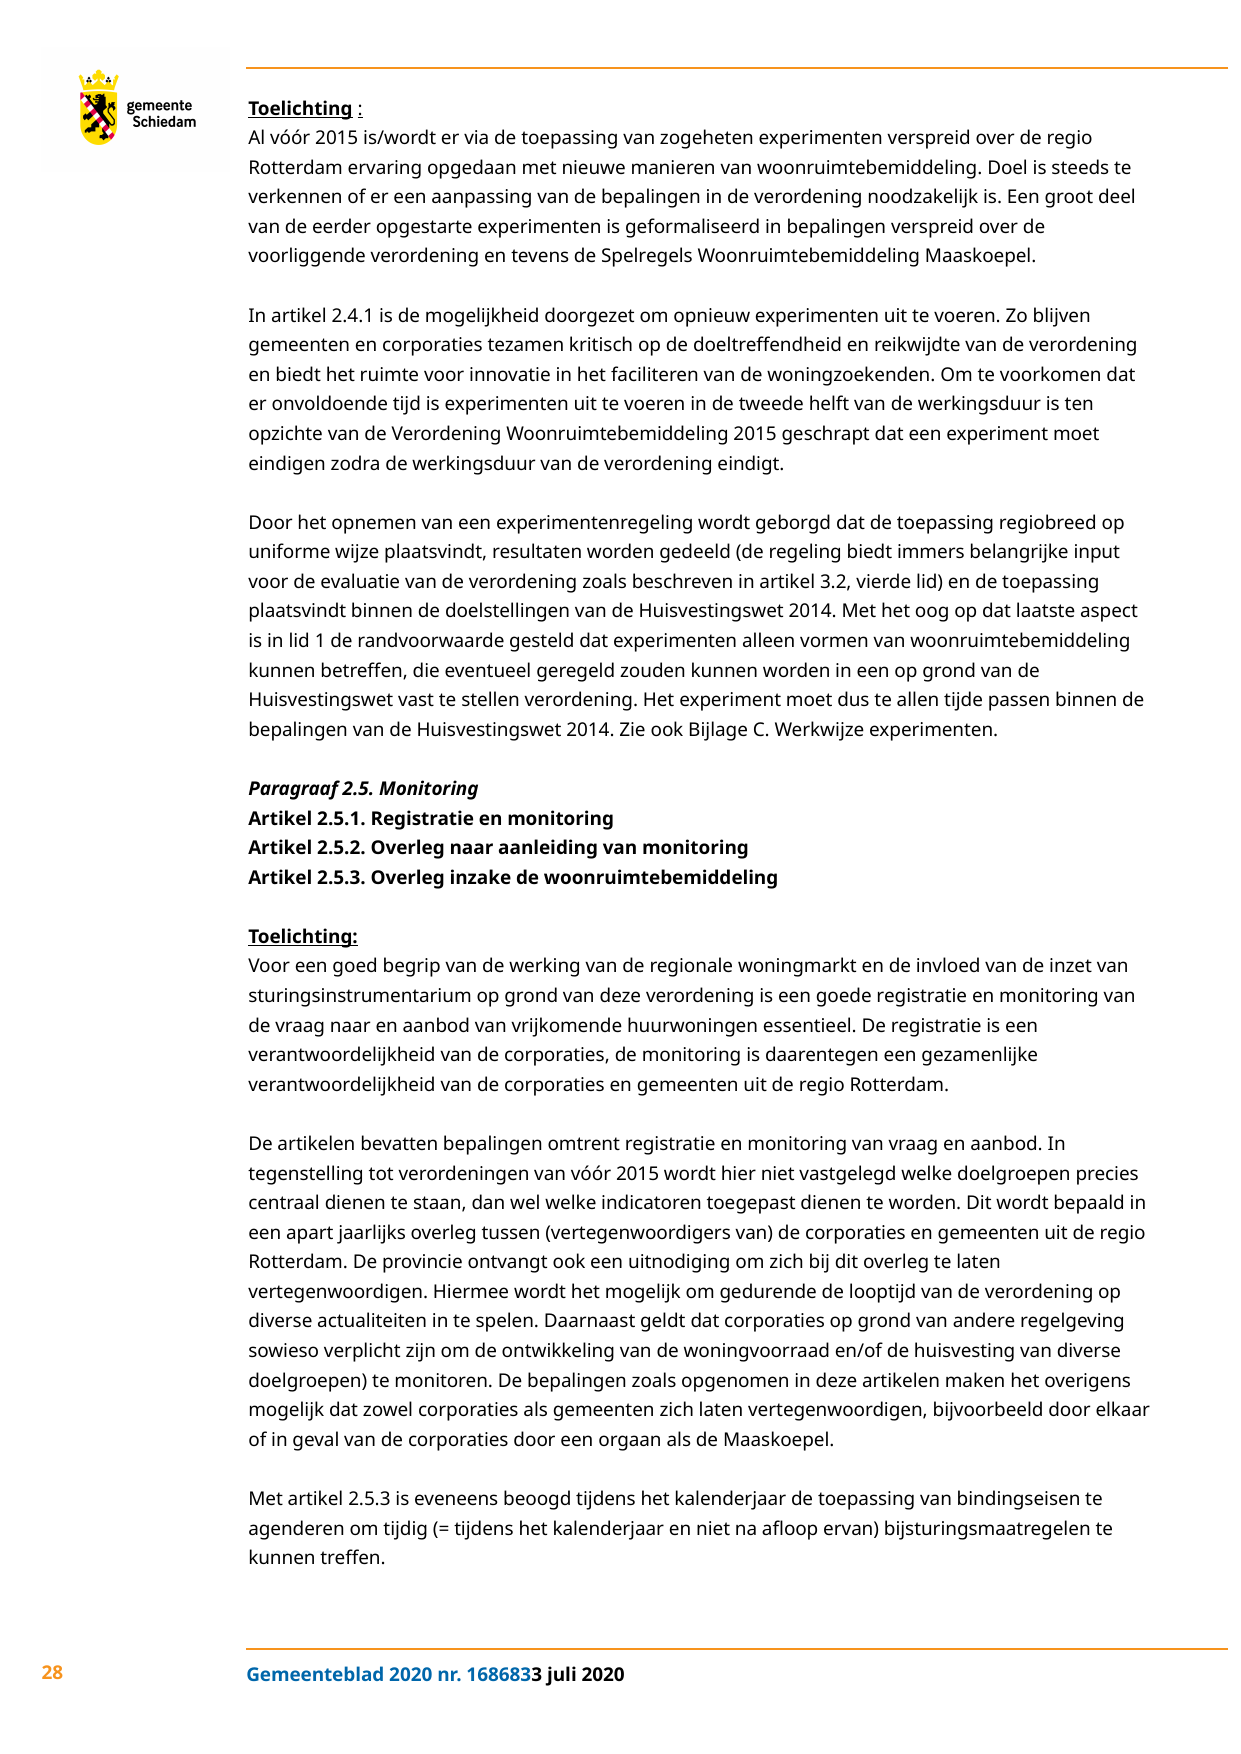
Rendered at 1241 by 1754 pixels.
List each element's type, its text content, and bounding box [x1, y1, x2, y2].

text Paragraaf 2.5. Monitoring [248, 775, 1152, 801]
text Toelichting: [248, 923, 1152, 949]
text Toelichting : [248, 95, 1152, 121]
text In artikel 2.4.1 is de mogelijkheid doorgezet om opnieuw experimenten uit te voeren. Zo blijven gemeenten en corporaties tezamen kritisch op de doeltreffendheid en reikwijdte van de verordening en biedt het ruimte voor innovatie in het faciliteren van de woningzoekenden. Om te voorkomen dat er onvoldoende tijd is experimenten uit te voeren in de tweede helft van de werkingsduur is ten opzichte van de Verordening Woonruimtebemiddeling 2015 geschrapt dat een experiment moet eindigen zodra de werkingsduur van de verordening eindigt. [248, 302, 1152, 476]
text Artikel 2.5.2. Overleg naar aanleiding van monitoring [248, 834, 1152, 860]
picture [41, 47, 231, 172]
text De artikelen bevatten bepalingen omtrent registratie en monitoring van vraag en aanbod. In tegenstelling tot verordeningen van vóór 2015 wordt hier niet vastgelegd welke doelgroepen precies centraal dienen te staan, dan wel welke indicatoren toegepast dienen te worden. Dit wordt bepaald in een apart jaarlijks overleg tussen (vertegenwoordigers van) de corporaties en gemeenten uit de regio Rotterdam. De provincie ontvangt ook een uitnodiging om zich bij dit overleg te laten vertegenwoordigen. Hiermee wordt het mogelijk om gedurende de looptijd van de verordening op diverse actualiteiten in te spelen. Daarnaast geldt dat corporaties op grond van andere regelgeving sowieso verplicht zijn om de ontwikkeling van de woningvoorraad en/of de huisvesting van diverse doelgroepen) te monitoren. De bepalingen zoals opgenomen in deze artikelen maken het overigens mogelijk dat zowel corporaties als gemeenten zich laten vertegenwoordigen, bijvoorbeeld door elkaar of in geval van de corporaties door een orgaan als de Maaskoepel. [248, 1130, 1152, 1452]
text Door het opnemen van een experimentenregeling wordt geborgd dat de toepassing regiobreed op uniforme wijze plaatsvindt, resultaten worden gedeeld (de regeling biedt immers belangrijke input voor de evaluatie van de verordening zoals beschreven in artikel 3.2, vierde lid) en de toepassing plaatsvindt binnen de doelstellingen van de Huisvestingswet 2014. Met het oog op dat laatste aspect is in lid 1 de randvoorwaarde gesteld dat experimenten alleen vormen van woonruimtebemiddeling kunnen betreffen, die eventueel geregeld zouden kunnen worden in een op grond van de Huisvestingswet vast te stellen verordening. Het experiment moet dus te allen tijde passen binnen de bepalingen van de Huisvestingswet 2014. Zie ook Bijlage C. Werkwijze experimenten. [248, 509, 1152, 742]
text Artikel 2.5.3. Overleg inzake de woonruimtebemiddeling [248, 864, 1152, 890]
text Met artikel 2.5.3 is eveneens beoogd tijdens het kalenderjaar de toepassing van bindingseisen te agenderen om tijdig (= tijdens het kalenderjaar en niet na afloop ervan) bijsturingsmaatregelen te kunnen treffen. [248, 1485, 1152, 1570]
text Artikel 2.5.1. Registratie en monitoring [248, 805, 1152, 831]
text Al vóór 2015 is/wordt er via de toepassing van zogeheten experimenten verspreid over de regio Rotterdam ervaring opgedaan met nieuwe manieren van woonruimtebemiddeling. Doel is steeds te verkennen of er een aanpassing van de bepalingen in de verordening noodzakelijk is. Een groot deel van de eerder opgestarte experimenten is geformaliseerd in bepalingen verspreid over de voorliggende verordening en tevens de Spelregels Woonruimtebemiddeling Maaskoepel. [248, 124, 1152, 268]
text Voor een goed begrip van de werking van de regionale woningmarkt en de invloed van de inzet van sturingsinstrumentarium op grond van deze verordening is een goede registratie en monitoring van de vraag naar en aanbod van vrijkomende huurwoningen essentieel. De registratie is een verantwoordelijkheid van de corporaties, de monitoring is daarentegen een gezamenlijke verantwoordelijkheid van de corporaties en gemeenten uit de regio Rotterdam. [248, 953, 1152, 1097]
